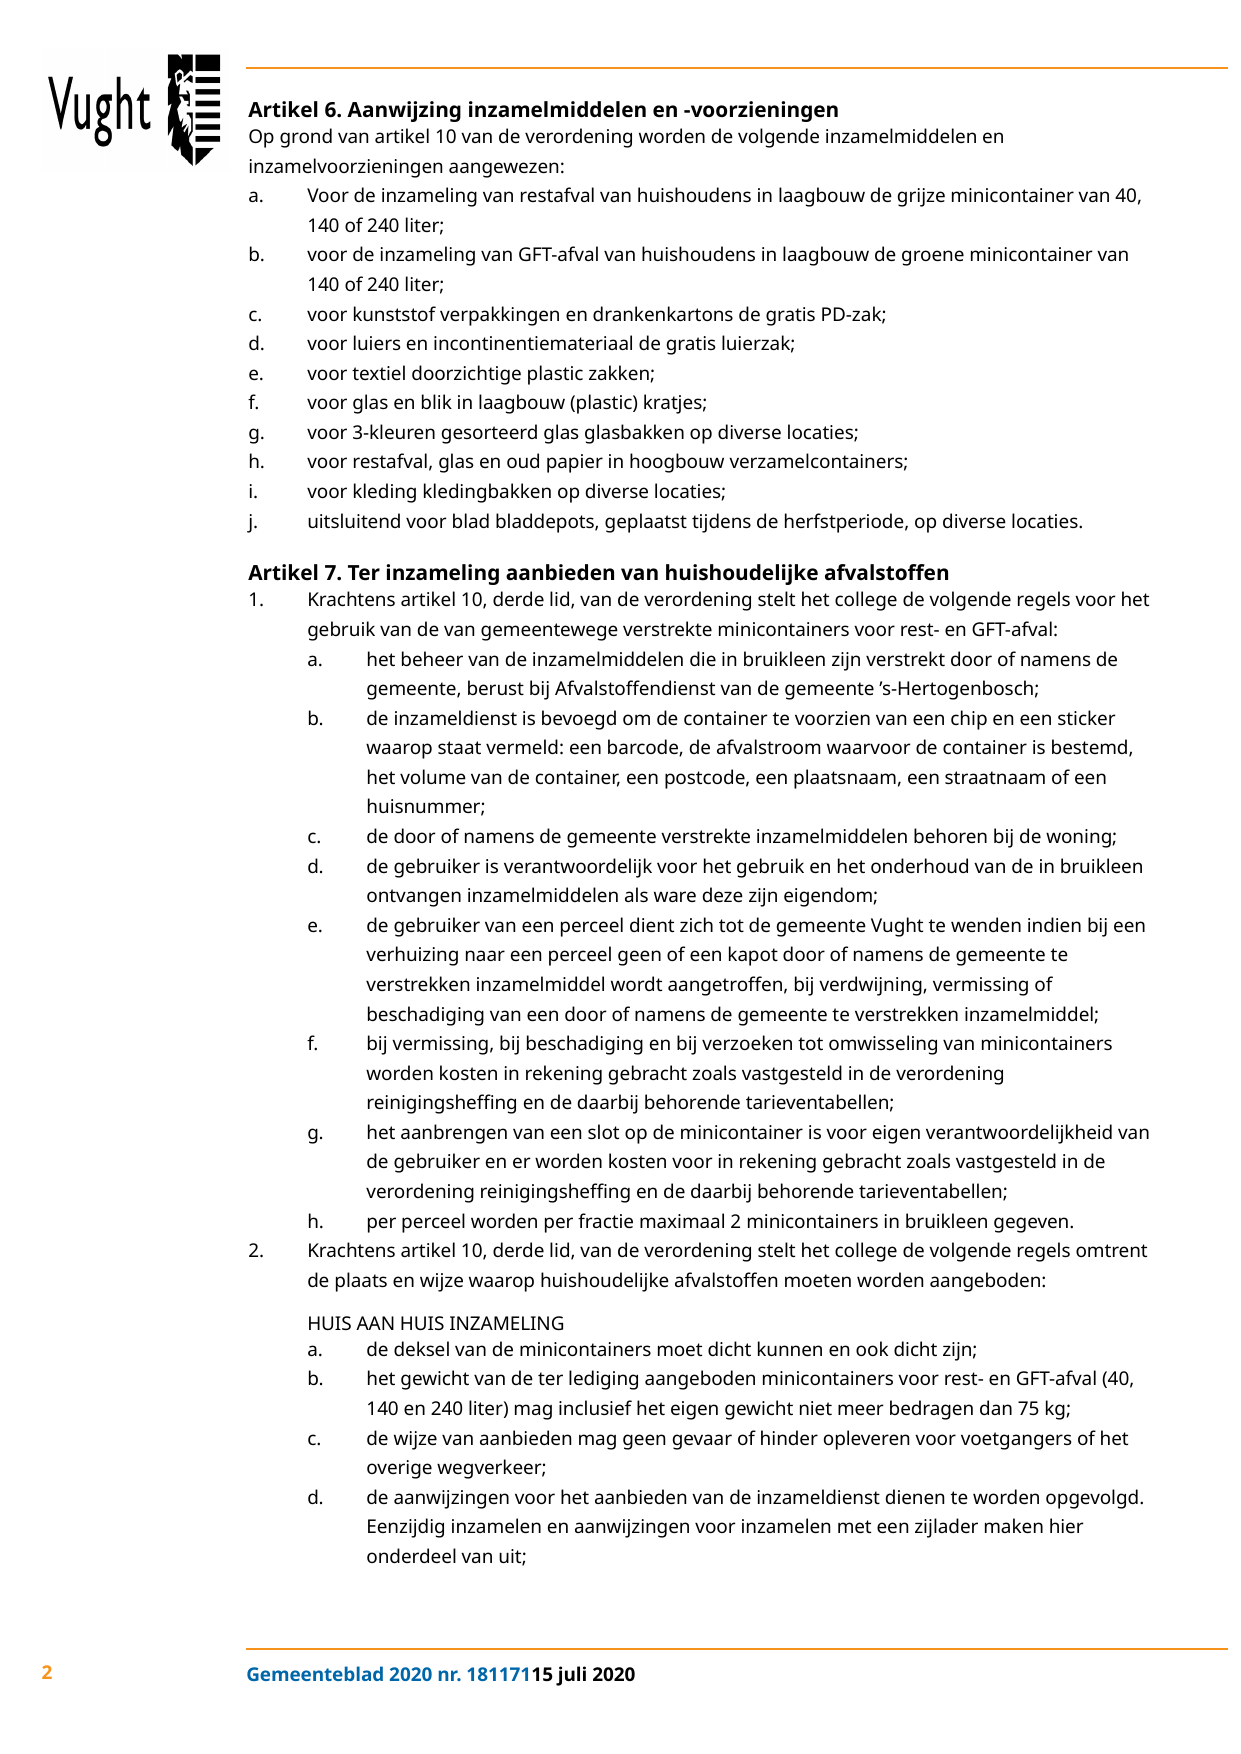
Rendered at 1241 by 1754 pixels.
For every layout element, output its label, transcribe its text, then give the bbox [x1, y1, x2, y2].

list de aanwijzingen voor het aanbieden van de inzameldienst dienen te worden opgevolgd. Eenzijdig inzamelen en aanwijzingen voor inzamelen met een zijlader maken hier onderdeel van uit; [307, 1484, 1152, 1569]
list voor kunststof verpakkingen en drankenkartons de gratis PD-zak; [248, 301, 1152, 326]
list Voor de inzameling van restafval van huishoudens in laagbouw de grijze minicontainer van 40, 140 of 240 liter; [248, 182, 1152, 238]
list de gebruiker van een perceel dient zich tot de gemeente Vught te wenden indien bij een verhuizing naar een perceel geen of een kapot door of namens de gemeente te verstrekken inzamelmiddel wordt aangetroffen, bij verdwijning, vermissing of beschadiging van een door of namens de gemeente te verstrekken inzamelmiddel; [307, 912, 1152, 1027]
list het aanbrengen van een slot op de minicontainer is voor eigen verantwoordelijkheid van de gebruiker en er worden kosten voor in rekening gebracht zoals vastgesteld in de verordening reinigingsheffing en de daarbij behorende tarieventabellen; [307, 1119, 1152, 1204]
list de door of namens de gemeente verstrekte inzamelmiddelen behoren bij de woning; [307, 823, 1152, 849]
list bij vermissing, bij beschadiging en bij verzoeken tot omwisseling van minicontainers worden kosten in rekening gebracht zoals vastgesteld in de verordening reinigingsheffing en de daarbij behorende tarieventabellen; [307, 1030, 1152, 1115]
text Artikel 6. Aanwijzing inzamelmiddelen en -voorzieningen [248, 95, 1152, 123]
list de gebruiker is verantwoordelijk voor het gebruik en het onderhoud van de in bruikleen ontvangen inzamelmiddelen als ware deze zijn eigendom; [307, 853, 1152, 908]
picture [41, 47, 231, 172]
list het beheer van de inzamelmiddelen die in bruikleen zijn verstrekt door of namens de gemeente, berust bij Afvalstoffendienst van de gemeente ’s-Hertogenbosch; [307, 646, 1152, 701]
text Artikel 7. Ter inzameling aanbieden van huishoudelijke afvalstoffen [248, 558, 1152, 587]
list voor 3-kleuren gesorteerd glas glasbakken op diverse locaties; [248, 419, 1152, 445]
list het gewicht van de ter lediging aangeboden minicontainers voor rest- en GFT-afval (40, 140 en 240 liter) mag inclusief het eigen gewicht niet meer bedragen dan 75 kg; [307, 1366, 1152, 1421]
list voor textiel doorzichtige plastic zakken; [248, 360, 1152, 386]
list de deksel van de minicontainers moet dicht kunnen en ook dicht zijn; [307, 1336, 1152, 1362]
list Krachtens artikel 10, derde lid, van de verordening stelt het college de volgende regels voor het gebruik van de van gemeentewege verstrekte minicontainers voor rest- en GFT-afval: [248, 587, 1152, 642]
list voor restafval, glas en oud papier in hoogbouw verzamelcontainers; [248, 449, 1152, 474]
list voor kleding kledingbakken op diverse locaties; [248, 478, 1152, 504]
text Op grond van artikel 10 van de verordening worden de volgende inzamelmiddelen en inzamelvoorzieningen aangewezen: [248, 123, 1152, 178]
list voor de inzameling van GFT-afval van huishoudens in laagbouw de groene minicontainer van 140 of 240 liter; [248, 242, 1152, 297]
list de inzameldienst is bevoegd om de container te voorzien van een chip en een sticker waarop staat vermeld: een barcode, de afvalstroom waarvoor de container is bestemd, het volume van de container, een postcode, een plaatsnaam, een straatnaam of een huisnummer; [307, 705, 1152, 819]
list voor glas en blik in laagbouw (plastic) kratjes; [248, 389, 1152, 415]
list per perceel worden per fractie maximaal 2 minicontainers in bruikleen gegeven. [307, 1208, 1152, 1234]
list HUIS AAN HUIS INZAMELING [248, 1310, 1152, 1336]
list de wijze van aanbieden mag geen gevaar of hinder opleveren voor voetgangers of het overige wegverkeer; [307, 1425, 1152, 1480]
list uitsluitend voor blad bladdepots, geplaatst tijdens de herfstperiode, op diverse locaties. [248, 508, 1152, 533]
list voor luiers en incontinentiemateriaal de gratis luierzak; [248, 330, 1152, 356]
list Krachtens artikel 10, derde lid, van de verordening stelt het college de volgende regels omtrent de plaats en wijze waarop huishoudelijke afvalstoffen moeten worden aangeboden: [248, 1237, 1152, 1293]
